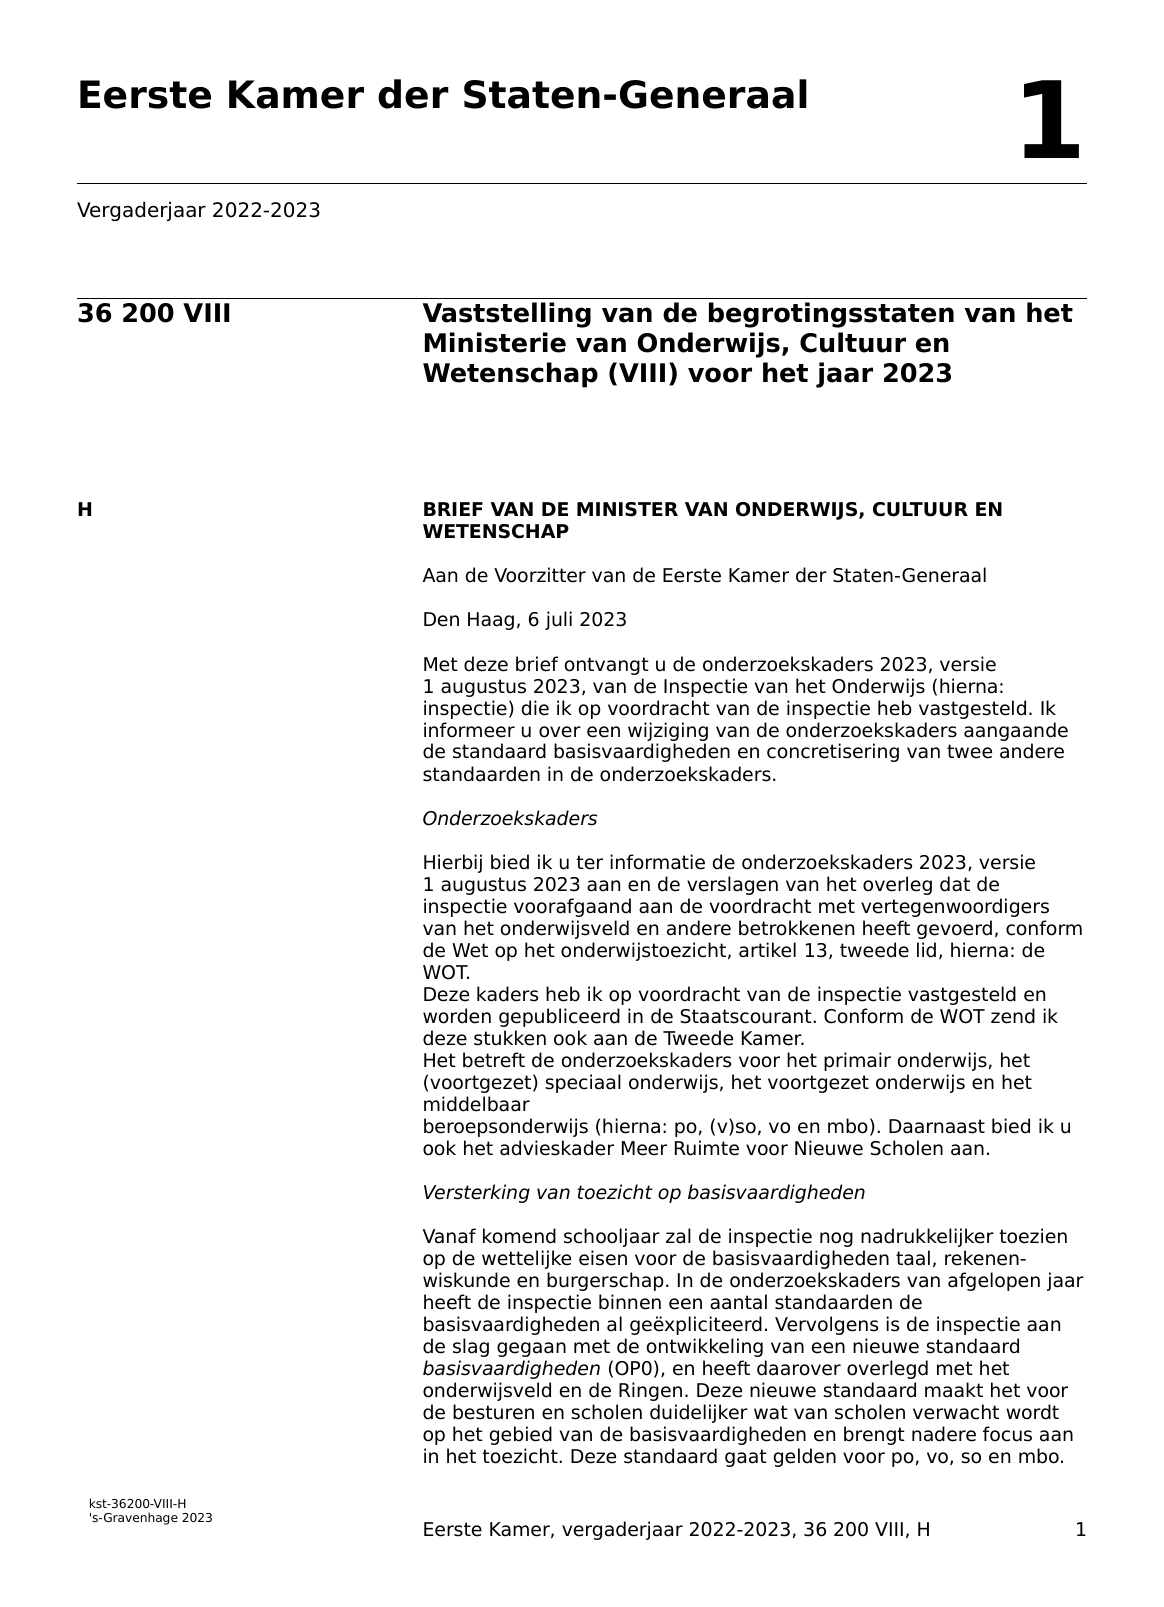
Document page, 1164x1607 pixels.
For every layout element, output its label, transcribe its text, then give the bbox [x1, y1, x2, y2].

text Deze kaders heb ik op voordracht van de inspectie vastgesteld en worden gepubliceerd in de Staatscourant. Conform de WOT zend ik deze stukken ook aan de Tweede Kamer. [422, 984, 1087, 1049]
subtitle Onderzoekskaders [422, 808, 1087, 829]
text Aan de Voorzitter van de Eerste Kamer der Staten-Generaal [422, 565, 1087, 587]
table_header 1 [886, 59, 1087, 183]
subtitle 36 200 VIII Vaststelling van de begrotingsstaten van het Ministerie van Onderwijs, Cultuur en Wetenschap (VIII) voor het jaar 2023 [77, 299, 1087, 388]
subtitle Versterking van toezicht op basisvaardigheden [422, 1182, 1087, 1204]
text Het betreft de onderzoekskaders voor het primair onderwijs, het (voortgezet) speciaal onderwijs, het voortgezet onderwijs en het middelbaar [422, 1049, 1087, 1116]
subtitle H BRIEF VAN DE MINISTER VAN ONDERWIJS, CULTUUR EN WETENSCHAP [77, 499, 1087, 543]
text Hierbij bied ik u ter informatie de onderzoekskaders 2023, versie 1 augustus 2023 aan en de verslagen van het overleg dat de inspectie voorafgaand aan de voordracht met vertegenwoordigers van het onderwijsveld en andere betrokkenen heeft gevoerd, conform de Wet op het onderwijstoezicht, artikel 13, tweede lid, hierna: de WOT. [422, 852, 1087, 984]
text Vanaf komend schooljaar zal de inspectie nog nadrukkelijker toezien op de wettelijke eisen voor de basisvaardigheden taal, rekenen-wiskunde en burgerschap. In de onderzoekskaders van afgelopen jaar heeft de inspectie binnen een aantal standaarden de basisvaardigheden al geëxpliciteerd. Vervolgens is de inspectie aan de slag gegaan met de ontwikkeling van een nieuwe standaard basisvaardigheden (OP0), en heeft daarover overlegd met het onderwijsveld en de Ringen. Deze nieuwe standaard maakt het voor de besturen en scholen duidelijker wat van scholen verwacht wordt op het gebied van de basisvaardigheden en brengt nadere focus aan in het toezicht. Deze standaard gaat gelden voor po, vo, so en mbo. [422, 1226, 1087, 1468]
text 's-Gravenhage 2023 [88, 1511, 323, 1525]
text Den Haag, 6 juli 2023 [422, 609, 1087, 631]
text Met deze brief ontvangt u de onderzoekskaders 2023, versie 1 augustus 2023, van de Inspectie van het Onderwijs (hierna: inspectie) die ik op voordracht van de inspectie heb vastgesteld. Ik informeer u over een wijziging van de onderzoekskaders aangaande de standaard basisvaardigheden en concretisering van twee andere standaarden in de onderzoekskaders. [422, 653, 1087, 785]
table_header Eerste Kamer der Staten-Generaal [77, 59, 886, 183]
text beroepsonderwijs (hierna: po, (v)so, vo en mbo). Daarnaast bied ik u ook het advieskader Meer Ruimte voor Nieuwe Scholen aan. [422, 1116, 1087, 1159]
text kst-36200-VIII-H [88, 1497, 323, 1511]
table_cell Vergaderjaar 2022-2023 [77, 184, 1087, 298]
